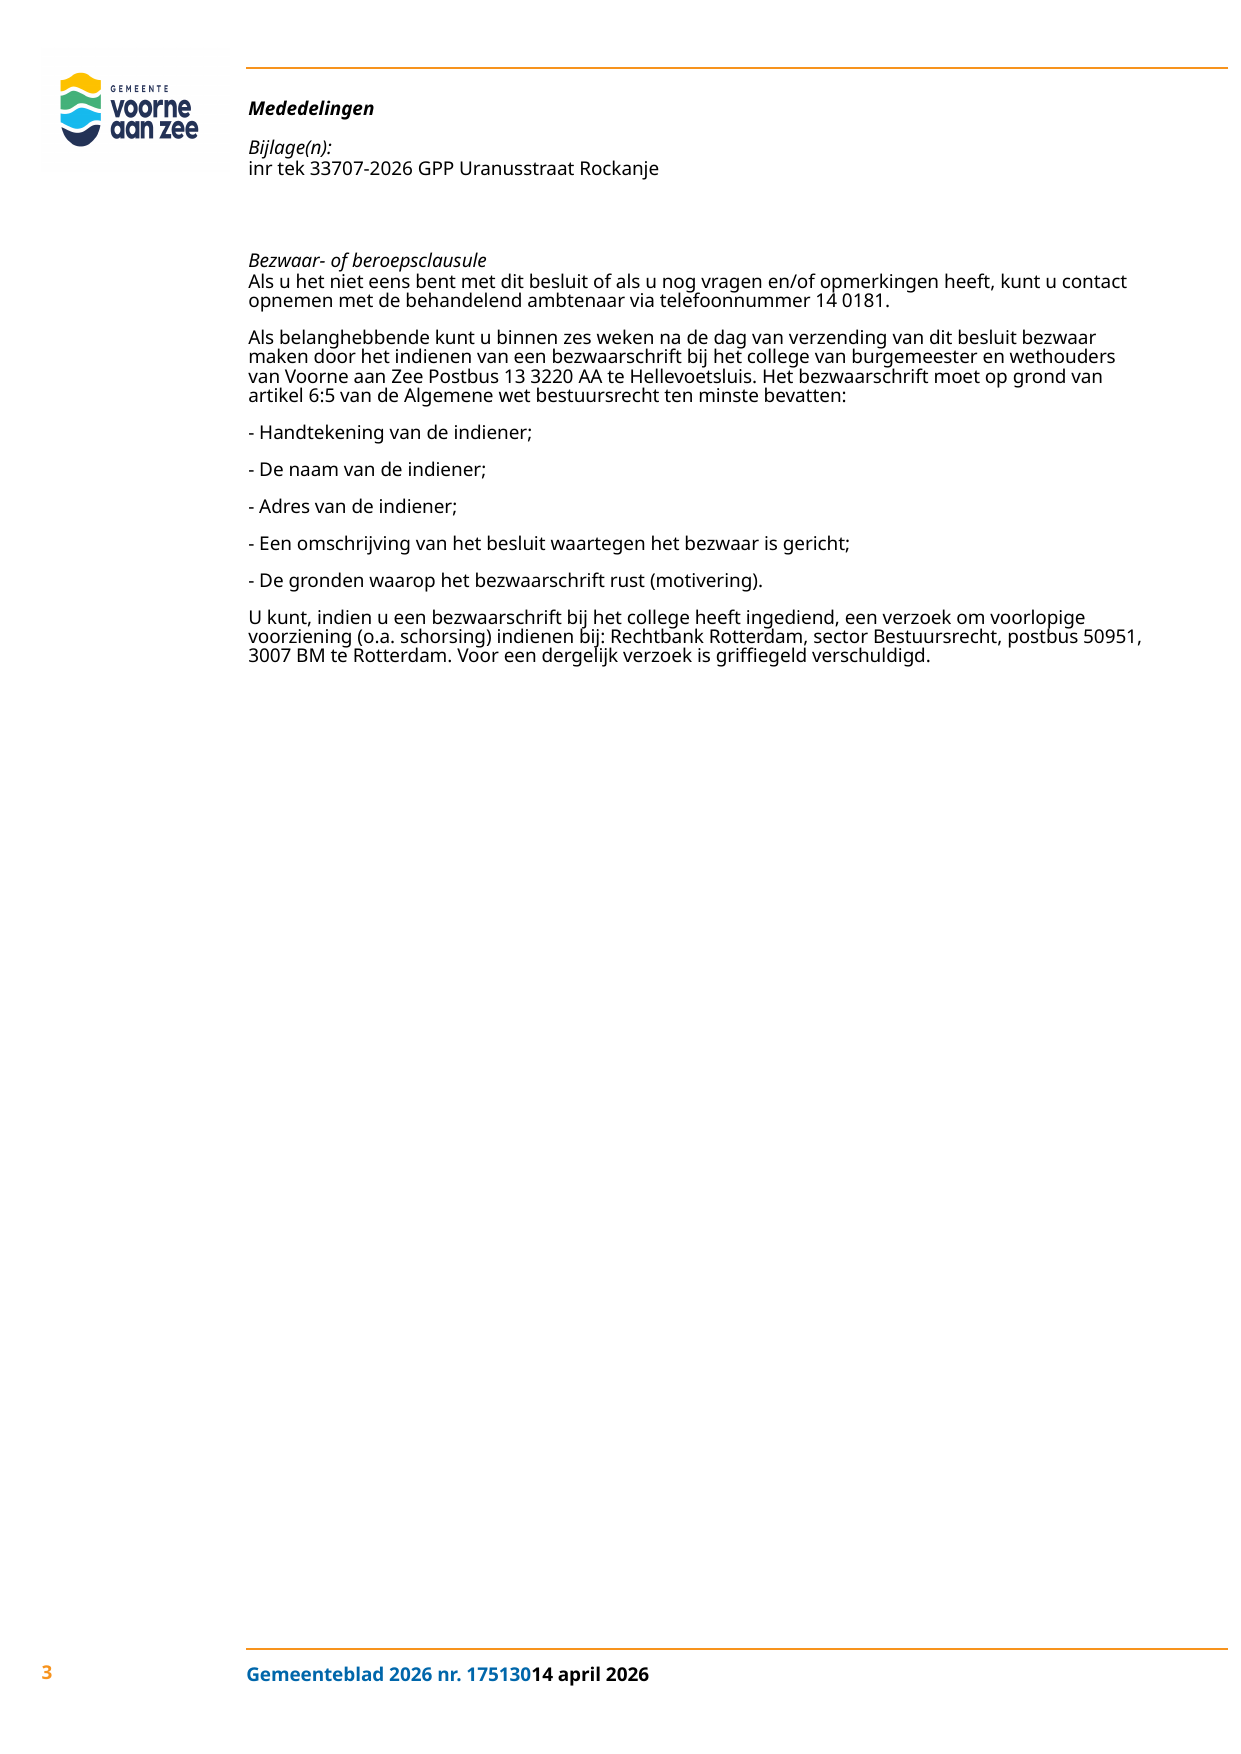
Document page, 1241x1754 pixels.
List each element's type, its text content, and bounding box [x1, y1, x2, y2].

text - De gronden waarop het bezwaarschrift rust (motivering). [248, 572, 1152, 591]
text Als u het niet eens bent met dit besluit of als u nog vragen en/of opmerkingen heeft, kunt u contact opnemen met de behandelend ambtenaar via telefoonnummer 14 0181. [248, 273, 1152, 312]
text Bezwaar- of beroepsclausule [248, 247, 1152, 273]
text inr tek 33707-2026 GPP Uranusstraat Rockanje [248, 160, 1152, 179]
text U kunt, indien u een bezwaarschrift bij het college heeft ingediend, een verzoek om voorlopige voorziening (o.a. schorsing) indienen bij: Rechtbank Rotterdam, sector Bestuursrecht, postbus 50951, 3007 BM te Rotterdam. Voor een dergelijk verzoek is griffiegeld verschuldigd. [248, 609, 1152, 667]
picture [41, 47, 231, 172]
text Mededelingen [248, 95, 1152, 121]
text Als belanghebbende kunt u binnen zes weken na de dag van verzending van dit besluit bezwaar maken door het indienen van een bezwaarschrift bij het college van burgemeester en wethouders van Voorne aan Zee Postbus 13 3220 AA te Hellevoetsluis. Het bezwaarschrift moet op grond van artikel 6:5 van de Algemene wet bestuursrecht ten minste bevatten: [248, 329, 1152, 406]
text - Adres van de indiener; [248, 498, 1152, 517]
text - Handtekening van de indiener; [248, 424, 1152, 443]
text - Een omschrijving van het besluit waartegen het bezwaar is gericht; [248, 535, 1152, 554]
text - De naam van de indiener; [248, 461, 1152, 480]
text Bijlage(n): [248, 134, 1152, 160]
